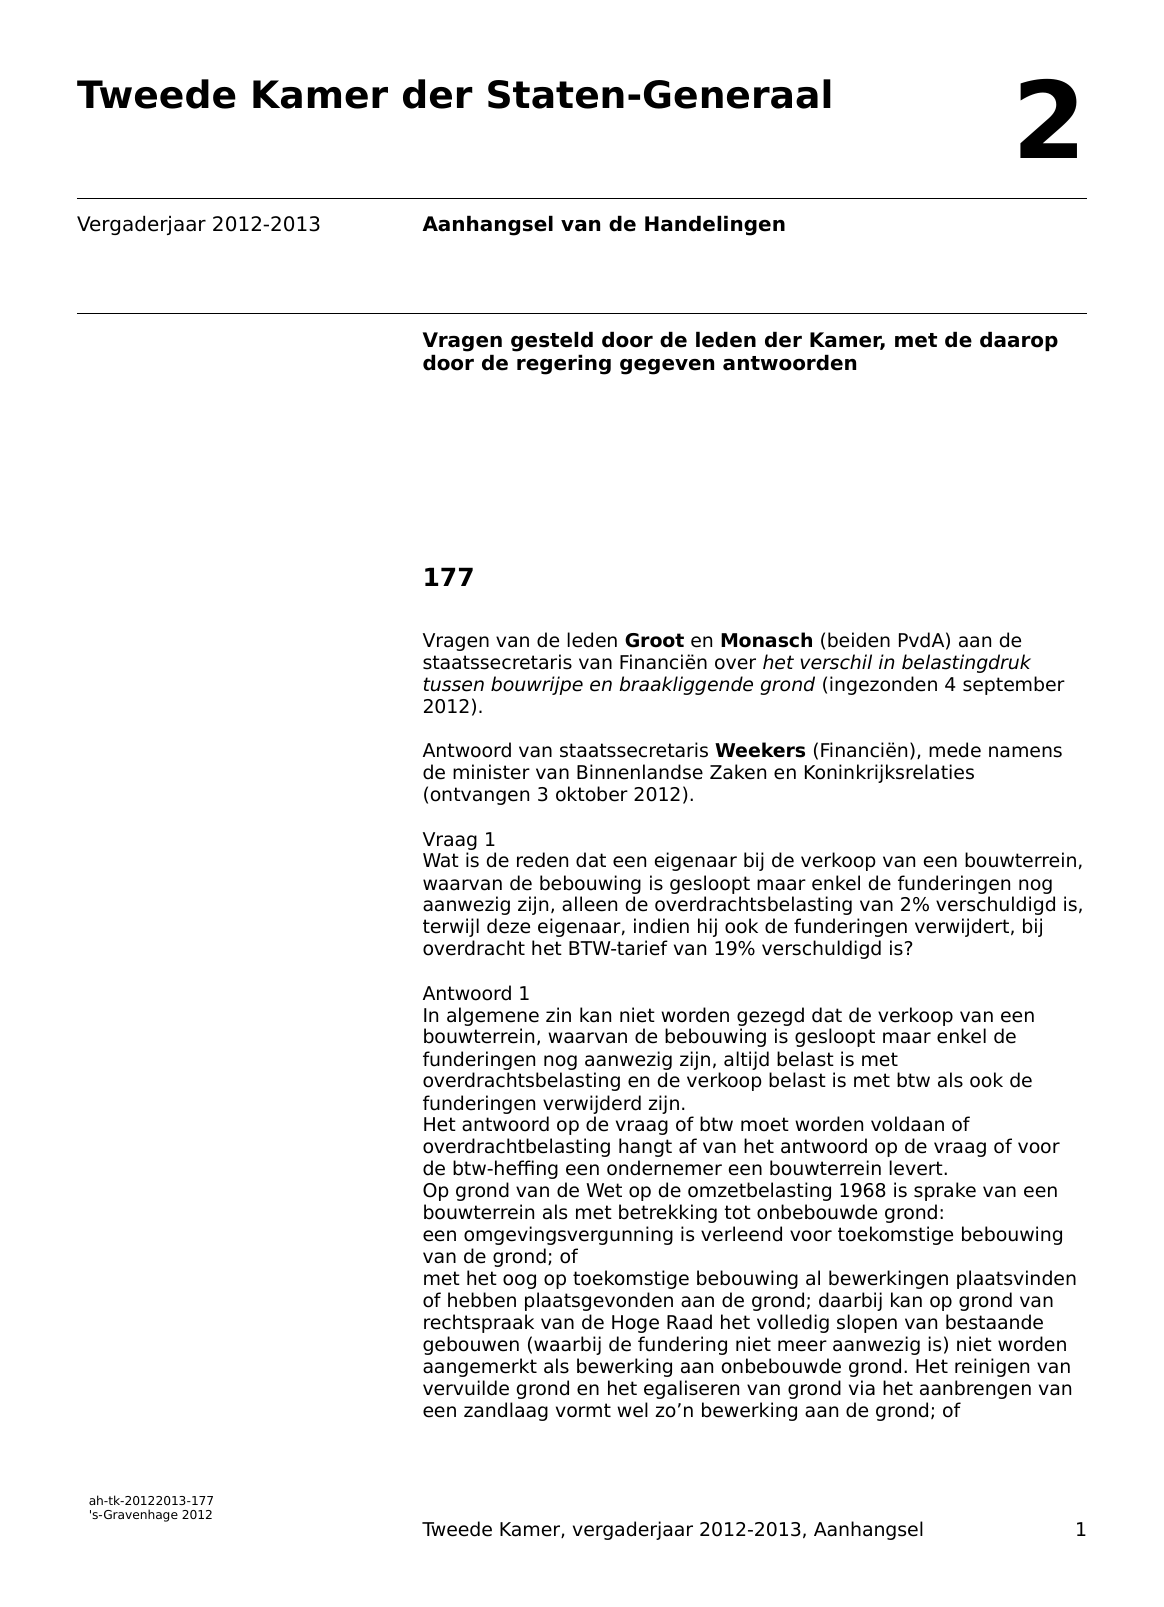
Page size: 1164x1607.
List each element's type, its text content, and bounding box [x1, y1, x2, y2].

table_cell Vragen gesteld door de leden der Kamer, met de daarop door de regering gegeven antwoorden [422, 314, 1087, 375]
table_header 2 [886, 59, 1087, 198]
text Vraag 1 [422, 828, 1087, 850]
table_cell [77, 314, 422, 375]
text 177 [422, 563, 1087, 592]
text een omgevingsvergunning is verleend voor toekomstige bebouwing van de grond; of [422, 1224, 1087, 1268]
table_cell Aanhangsel van de Handelingen [422, 199, 1087, 313]
text Op grond van de Wet op de omzetbelasting 1968 is sprake van een bouwterrein als met betrekking tot onbebouwde grond: [422, 1180, 1087, 1224]
text Vragen van de leden Groot en Monasch (beiden PvdA) aan de staatssecretaris van Financiën over het verschil in belastingdruk tussen bouwrijpe en braakliggende grond (ingezonden 4 september 2012). [422, 630, 1087, 718]
text 's-Gravenhage 2012 [88, 1508, 323, 1522]
table_cell Vergaderjaar 2012-2013 [77, 199, 422, 313]
text Antwoord 1 [422, 982, 1087, 1004]
text In algemene zin kan niet worden gezegd dat de verkoop van een bouwterrein, waarvan de bebouwing is gesloopt maar enkel de funderingen nog aanwezig zijn, altijd belast is met overdrachtsbelasting en de verkoop belast is met btw als ook de funderingen verwijderd zijn. [422, 1004, 1087, 1114]
text ah-tk-20122013-177 [88, 1494, 323, 1508]
text Antwoord van staatssecretaris Weekers (Financiën), mede namens de minister van Binnenlandse Zaken en Koninkrijksrelaties (ontvangen 3 oktober 2012). [422, 740, 1087, 806]
text met het oog op toekomstige bebouwing al bewerkingen plaatsvinden of hebben plaatsgevonden aan de grond; daarbij kan op grond van rechtspraak van de Hoge Raad het volledig slopen van bestaande gebouwen (waarbij de fundering niet meer aanwezig is) niet worden aangemerkt als bewerking aan onbebouwde grond. Het reinigen van vervuilde grond en het egaliseren van grond via het aanbrengen van een zandlaag vormt wel zo’n bewerking aan de grond; of [422, 1268, 1087, 1422]
table_header Tweede Kamer der Staten-Generaal [77, 59, 886, 198]
text Het antwoord op de vraag of btw moet worden voldaan of overdrachtbelasting hangt af van het antwoord op de vraag of voor de btw-heffing een ondernemer een bouwterrein levert. [422, 1114, 1087, 1180]
text Wat is de reden dat een eigenaar bij de verkoop van een bouwterrein, waarvan de bebouwing is gesloopt maar enkel de funderingen nog aanwezig zijn, alleen de overdrachtsbelasting van 2% verschuldigd is, terwijl deze eigenaar, indien hij ook de funderingen verwijdert, bij overdracht het BTW-tarief van 19% verschuldigd is? [422, 850, 1087, 960]
